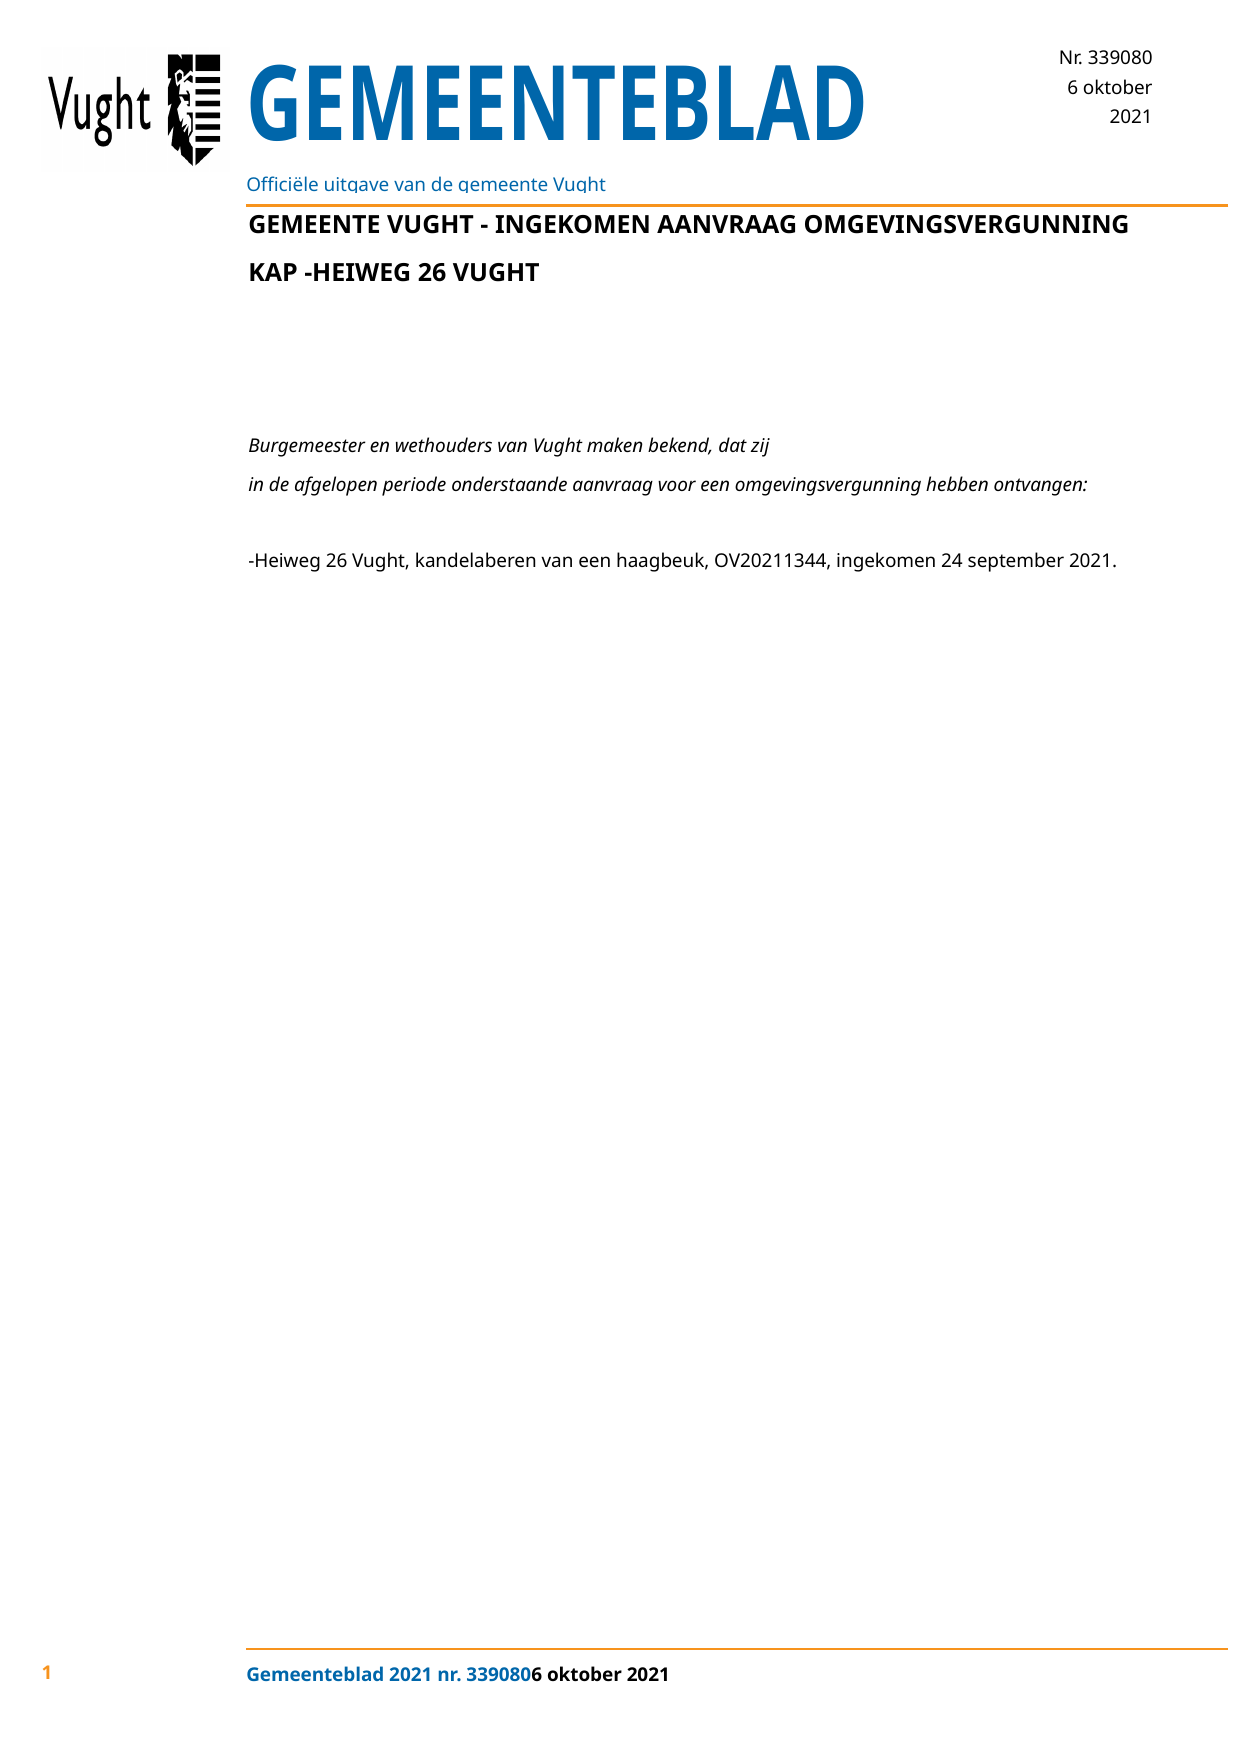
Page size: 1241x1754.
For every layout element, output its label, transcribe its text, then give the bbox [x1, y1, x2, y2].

text GEMEENTE VUGHT - INGEKOMEN AANVRAAG OMGEVINGSVERGUNNING KAP -HEIWEG 26 VUGHT [248, 207, 1152, 288]
text -Heiweg 26 Vught, kandelaberen van een haagbeuk, OV20211344, ingekomen 24 september 2021. [248, 548, 1152, 573]
picture [41, 47, 231, 172]
text Burgemeester en wethouders van Vught maken bekend, dat zij [248, 432, 1152, 458]
text in de afgelopen periode onderstaande aanvraag voor een omgevingsvergunning hebben ontvangen: [248, 472, 1152, 497]
